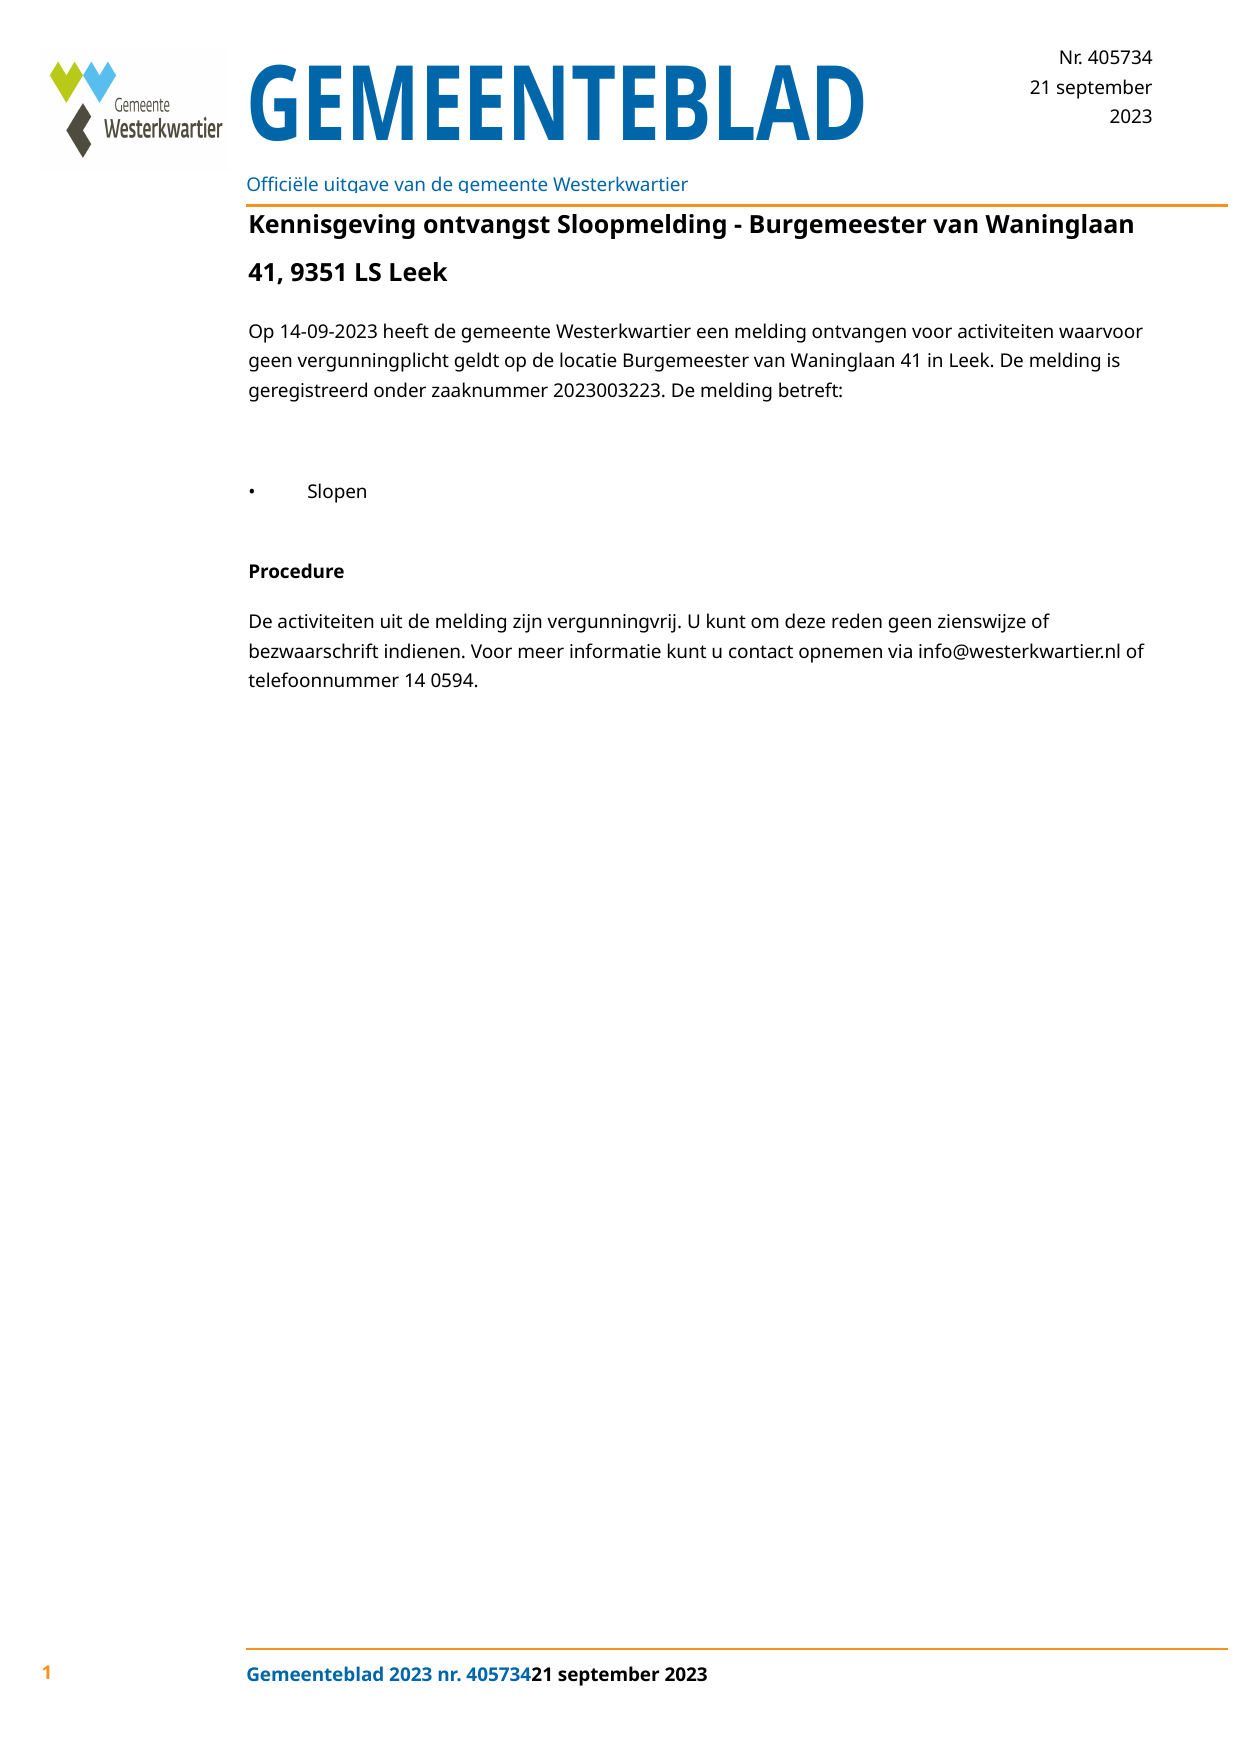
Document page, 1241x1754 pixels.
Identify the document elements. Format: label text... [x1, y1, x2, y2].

text Op 14-09-2023 heeft de gemeente Westerkwartier een melding ontvangen voor activiteiten waarvoor geen vergunningplicht geldt op de locatie Burgemeester van Waninglaan 41 in Leek. De melding is geregistreerd onder zaaknummer 2023003223. De melding betreft: [248, 318, 1152, 403]
text Procedure [248, 558, 1152, 584]
text De activiteiten uit de melding zijn vergunningvrij. U kunt om deze reden geen zienswijze of bezwaarschrift indienen. Voor meer informatie kunt u contact opnemen via info@westerkwartier.nl of telefoonnummer 14 0594. [248, 608, 1152, 693]
picture [41, 47, 231, 172]
text Kennisgeving ontvangst Sloopmelding - Burgemeester van Waninglaan 41, 9351 LS Leek [248, 207, 1152, 288]
list Slopen [248, 478, 1152, 504]
